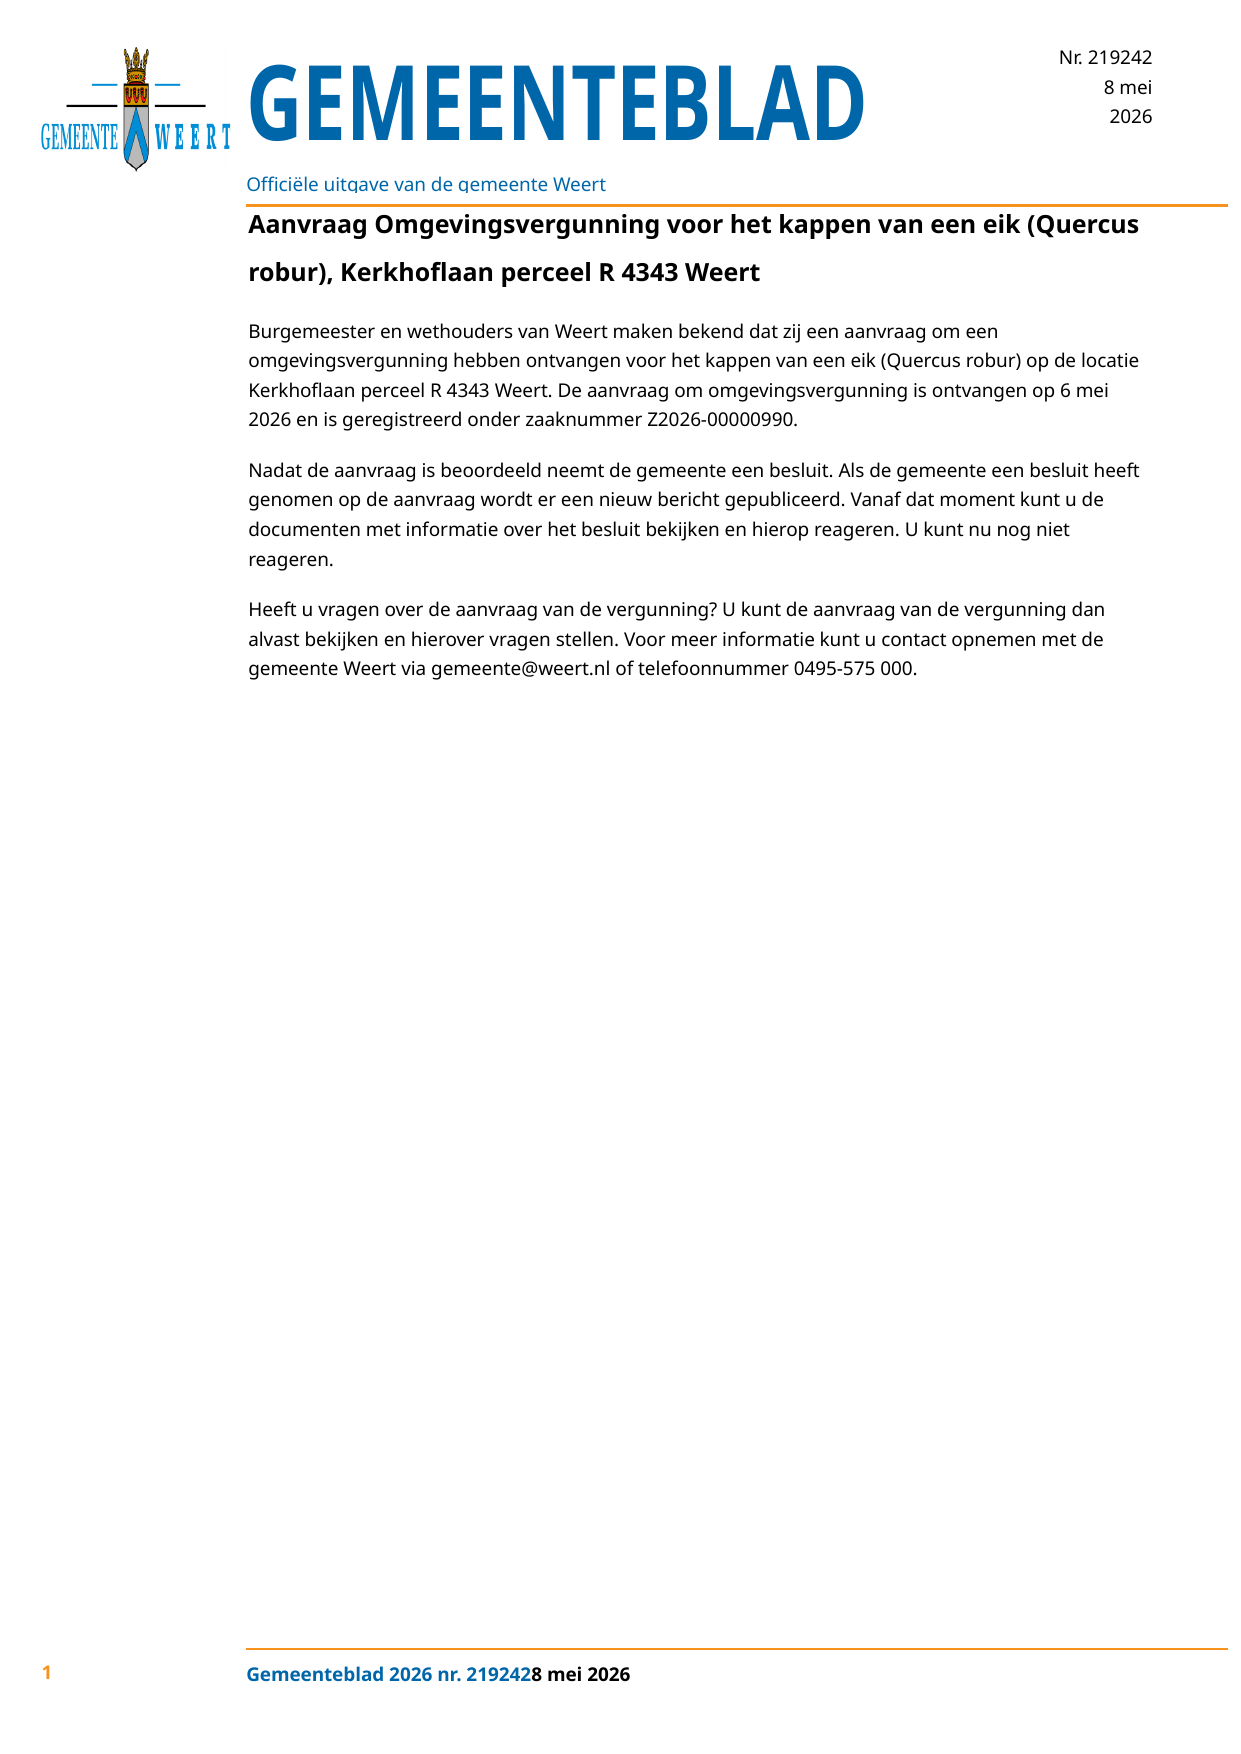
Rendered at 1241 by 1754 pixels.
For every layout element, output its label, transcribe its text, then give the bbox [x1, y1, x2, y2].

text Aanvraag Omgevingsvergunning voor het kappen van een eik (Quercus robur), Kerkhoflaan perceel R 4343 Weert [248, 207, 1152, 288]
text Heeft u vragen over de aanvraag van de vergunning? U kunt de aanvraag van de vergunning dan alvast bekijken en hierover vragen stellen. Voor meer informatie kunt u contact opnemen met de gemeente Weert via gemeente@weert.nl of telefoonnummer 0495-575 000. [248, 596, 1152, 681]
text Nadat de aanvraag is beoordeeld neemt de gemeente een besluit. Als de gemeente een besluit heeft genomen op de aanvraag wordt er een nieuw bericht gepubliceerd. Vanaf dat moment kunt u de documenten met informatie over het besluit bekijken en hierop reageren. U kunt nu nog niet reageren. [248, 457, 1152, 572]
picture [41, 47, 231, 172]
text Burgemeester en wethouders van Weert maken bekend dat zij een aanvraag om een omgevingsvergunning hebben ontvangen voor het kappen van een eik (Quercus robur) op de locatie Kerkhoflaan perceel R 4343 Weert. De aanvraag om omgevingsvergunning is ontvangen op 6 mei 2026 en is geregistreerd onder zaaknummer Z2026-00000990. [248, 318, 1152, 432]
